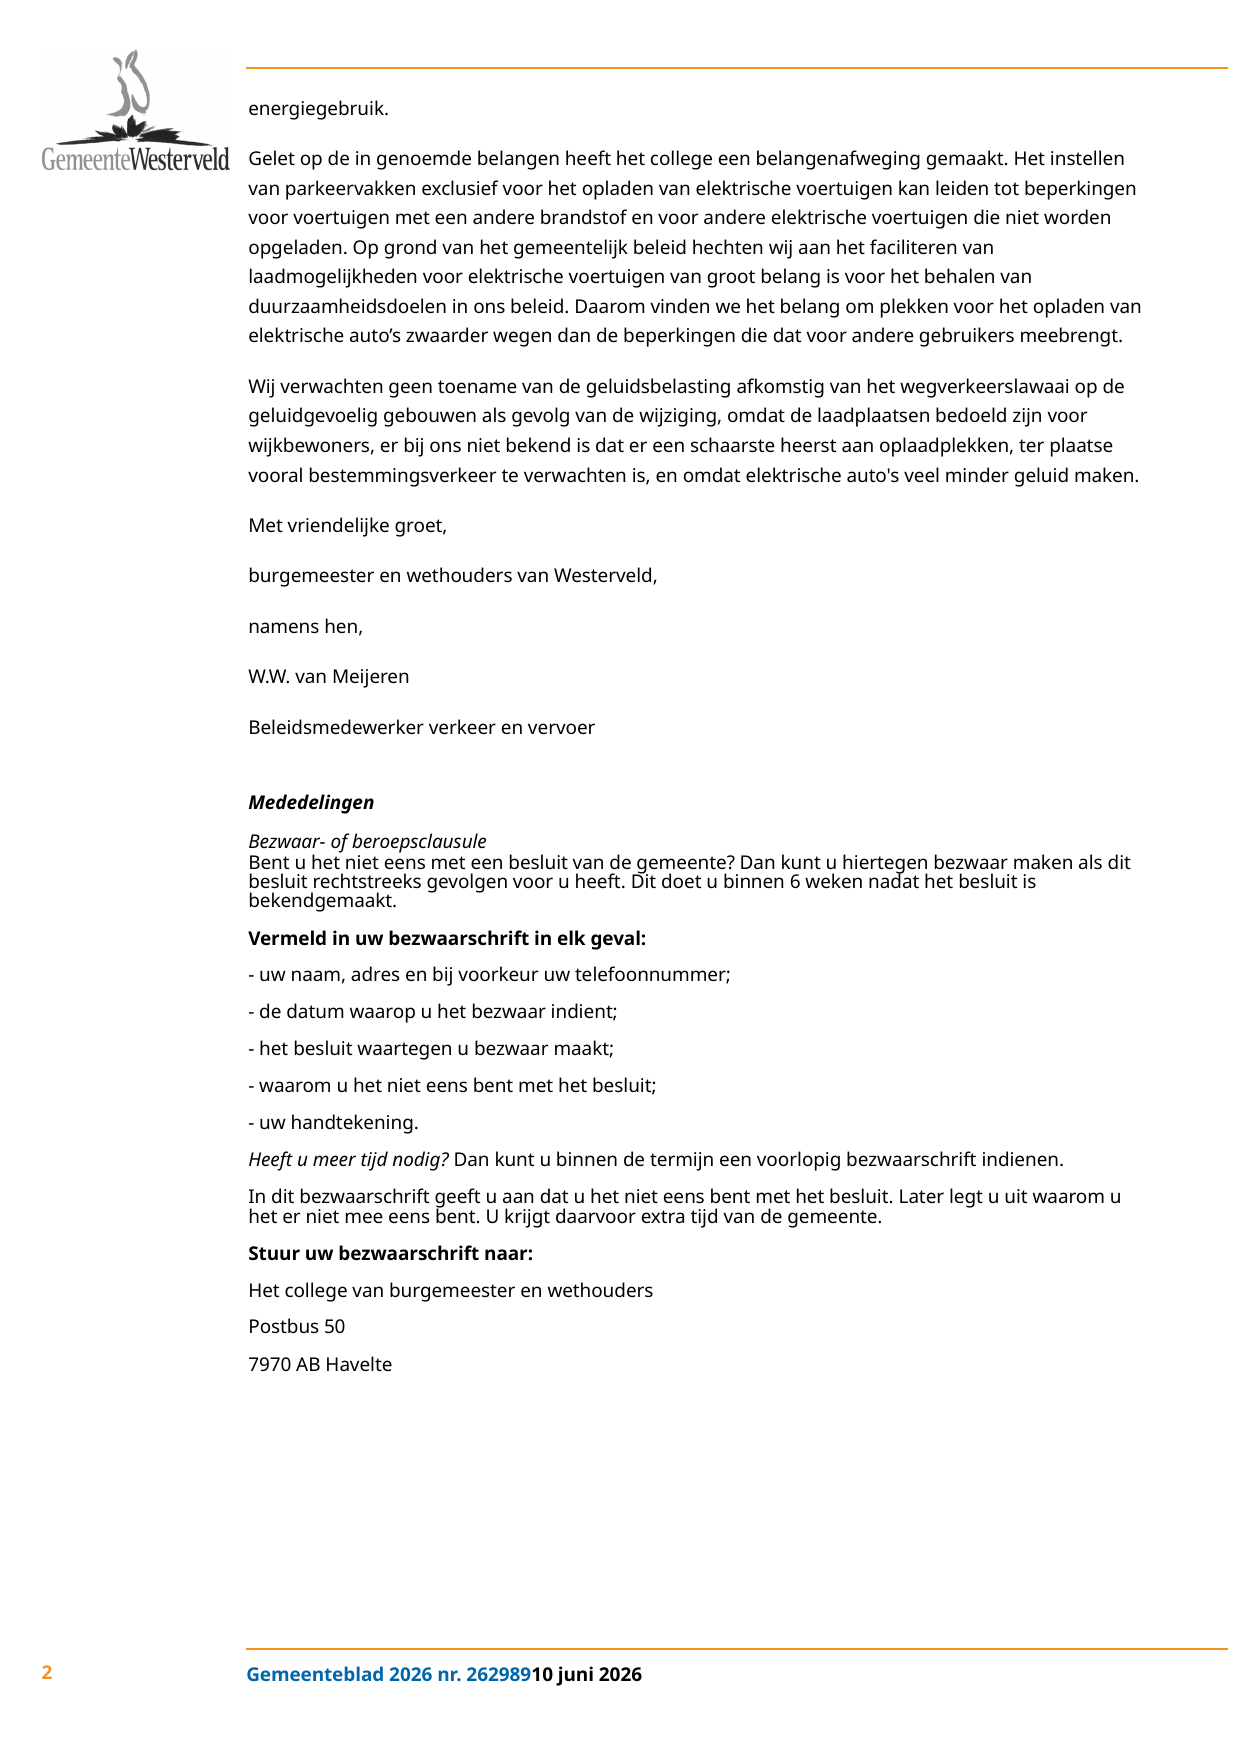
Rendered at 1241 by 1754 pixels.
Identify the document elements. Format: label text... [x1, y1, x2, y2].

text - de datum waarop u het bezwaar indient; [248, 1003, 1152, 1023]
text - uw handtekening. [248, 1114, 1152, 1134]
text Vermeld in uw bezwaarschrift in elk geval: [248, 929, 1152, 949]
text burgemeester en wethouders van Westerveld, [248, 563, 1152, 588]
text 7970 AB Havelte [248, 1356, 1152, 1375]
text In dit bezwaarschrift geeft u aan dat u het niet eens bent met het besluit. Later legt u uit waarom u het er niet mee eens bent. U krijgt daarvoor extra tijd van de gemeente. [248, 1188, 1152, 1227]
text Gelet op de in genoemde belangen heeft het college een belangenafweging gemaakt. Het instellen van parkeervakken exclusief voor het opladen van elektrische voertuigen kan leiden tot beperkingen voor voertuigen met een andere brandstof en voor andere elektrische voertuigen die niet worden opgeladen. Op grond van het gemeentelijk beleid hechten wij aan het faciliteren van laadmogelijkheden voor elektrische voertuigen van groot belang is voor het behalen van duurzaamheidsdoelen in ons beleid. Daarom vinden we het belang om plekken voor het opladen van elektrische auto’s zwaarder wegen dan de beperkingen die dat voor andere gebruikers meebrengt. [248, 145, 1152, 348]
text Met vriendelijke groet, [248, 512, 1152, 538]
text Mededelingen [248, 789, 1152, 815]
text Bent u het niet eens met een besluit van de gemeente? Dan kunt u hiertegen bezwaar maken als dit besluit rechtstreeks gevolgen voor u heeft. Dit doet u binnen 6 weken nadat het besluit is bekendgemaakt. [248, 854, 1152, 912]
text - uw naam, adres en bij voorkeur uw telefoonnummer; [248, 966, 1152, 986]
text Stuur uw bezwaarschrift naar: [248, 1244, 1152, 1264]
text Wij verwachten geen toename van de geluidsbelasting afkomstig van het wegverkeerslawaai op de geluidgevoelig gebouwen als gevolg van de wijziging, omdat de laadplaatsen bedoeld zijn voor wijkbewoners, er bij ons niet bekend is dat er een schaarste heerst aan oplaadplekken, ter plaatse vooral bestemmingsverkeer te verwachten is, en omdat elektrische auto's veel minder geluid maken. [248, 373, 1152, 488]
text energiegebruik. [248, 95, 1152, 121]
text Postbus 50 [248, 1318, 1152, 1338]
text - het besluit waartegen u bezwaar maakt; [248, 1040, 1152, 1060]
text namens hen, [248, 613, 1152, 639]
text Beleidsmedewerker verkeer en vervoer [248, 714, 1152, 740]
picture [41, 47, 231, 172]
text Bezwaar- of beroepsclausule [248, 828, 1152, 854]
text Heeft u meer tijd nodig? Dan kunt u binnen de termijn een voorlopig bezwaarschrift indienen. [248, 1151, 1152, 1171]
text Het college van burgemeester en wethouders [248, 1282, 1152, 1301]
text - waarom u het niet eens bent met het besluit; [248, 1077, 1152, 1097]
text W.W. van Meijeren [248, 663, 1152, 689]
